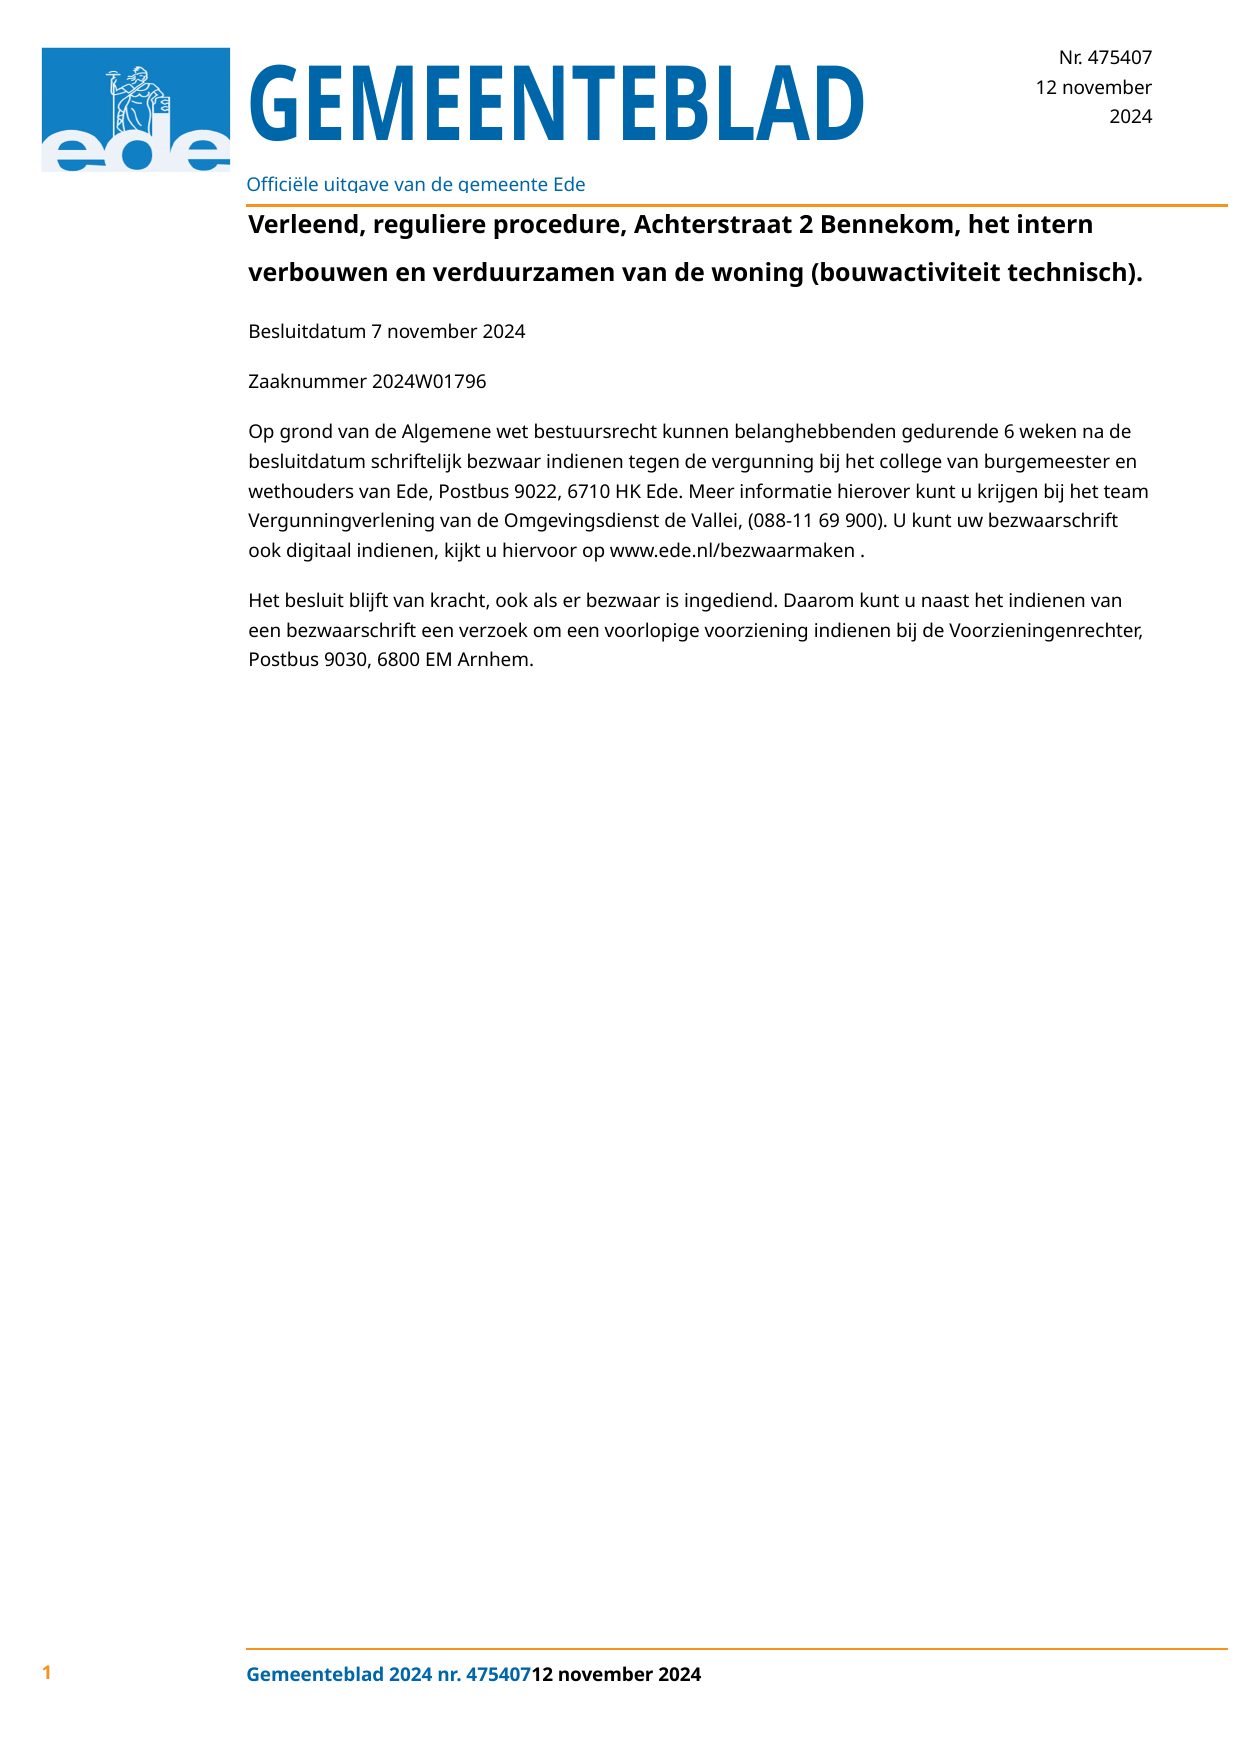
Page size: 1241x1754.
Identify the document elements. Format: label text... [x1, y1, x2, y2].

text Op grond van de Algemene wet bestuursrecht kunnen belanghebbenden gedurende 6 weken na de besluitdatum schriftelijk bezwaar indienen tegen de vergunning bij het college van burgemeester en wethouders van Ede, Postbus 9022, 6710 HK Ede. Meer informatie hierover kunt u krijgen bij het team Vergunningverlening van de Omgevingsdienst de Vallei, (088-11 69 900). U kunt uw bezwaarschrift ook digitaal indienen, kijkt u hiervoor op www.ede.nl/bezwaarmaken . [248, 419, 1152, 563]
text Verleend, reguliere procedure, Achterstraat 2 Bennekom, het intern verbouwen en verduurzamen van de woning (bouwactiviteit technisch). [248, 207, 1152, 288]
text Besluitdatum 7 november 2024 [248, 318, 1152, 344]
text Het besluit blijft van kracht, ook als er bezwaar is ingediend. Daarom kunt u naast het indienen van een bezwaarschrift een verzoek om een voorlopige voorziening indienen bij de Voorzieningenrechter, Postbus 9030, 6800 EM Arnhem. [248, 587, 1152, 672]
text Zaaknummer 2024W01796 [248, 368, 1152, 394]
picture [41, 47, 231, 172]
